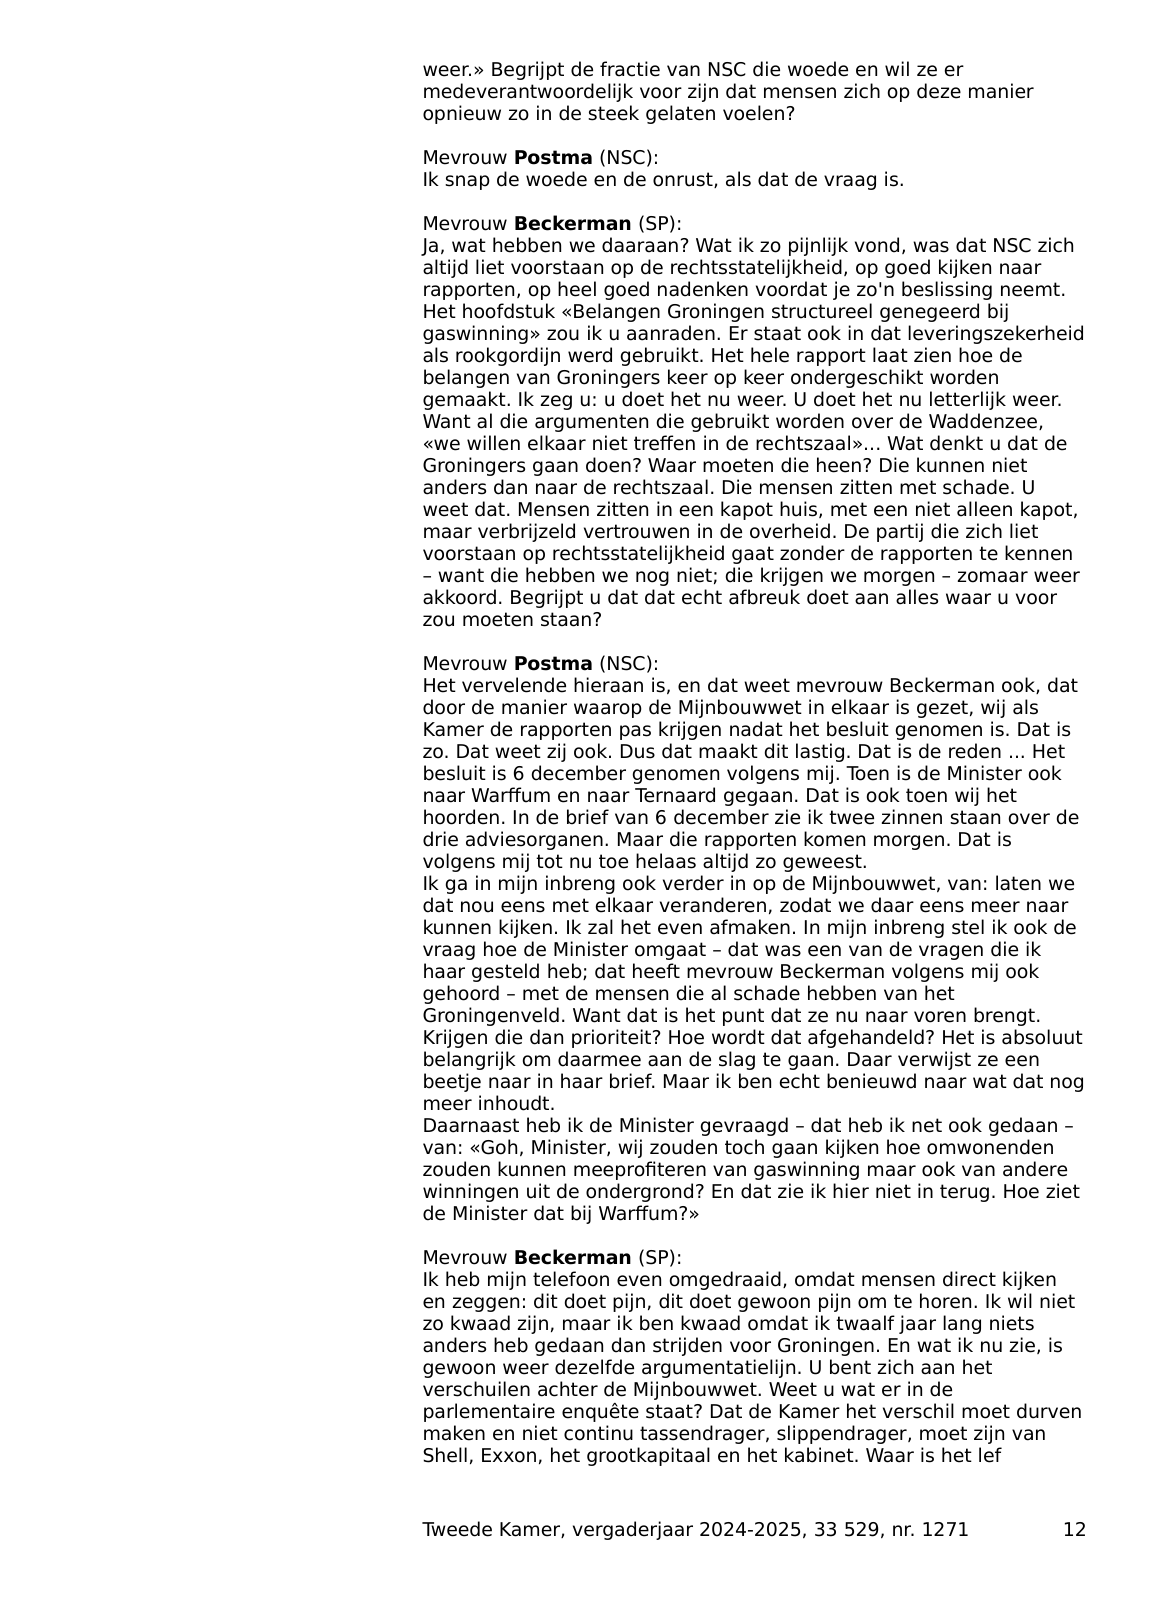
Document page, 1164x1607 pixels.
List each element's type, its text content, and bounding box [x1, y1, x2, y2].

text Mevrouw Beckerman (SP): [422, 213, 1087, 235]
text Daarnaast heb ik de Minister gevraagd – dat heb ik net ook gedaan – van: «Goh, Minister, wij zouden toch gaan kijken hoe omwonenden zouden kunnen meeprofiteren van gaswinning maar ook van andere winningen uit de ondergrond? En dat zie ik hier niet in terug. Hoe ziet de Minister dat bij Warffum?» [422, 1115, 1087, 1224]
text Mevrouw Beckerman (SP): [422, 1247, 1087, 1269]
text Ik heb mijn telefoon even omgedraaid, omdat mensen direct kijken en zeggen: dit doet pijn, dit doet gewoon pijn om te horen. Ik wil niet zo kwaad zijn, maar ik ben kwaad omdat ik twaalf jaar lang niets anders heb gedaan dan strijden voor Groningen. En wat ik nu zie, is gewoon weer dezelfde argumentatielijn. U bent zich aan het verschuilen achter de Mijnbouwwet. Weet u wat er in de parlementaire enquête staat? Dat de Kamer het verschil moet durven maken en niet continu tassendrager, slippendrager, moet zijn van Shell, Exxon, het grootkapitaal en het kabinet. Waar is het lef [422, 1269, 1087, 1467]
text Het vervelende hieraan is, en dat weet mevrouw Beckerman ook, dat door de manier waarop de Mijnbouwwet in elkaar is gezet, wij als Kamer de rapporten pas krijgen nadat het besluit genomen is. Dat is zo. Dat weet zij ook. Dus dat maakt dit lastig. Dat is de reden ... Het besluit is 6 december genomen volgens mij. Toen is de Minister ook naar Warffum en naar Ternaard gegaan. Dat is ook toen wij het hoorden. In de brief van 6 december zie ik twee zinnen staan over de drie adviesorganen. Maar die rapporten komen morgen. Dat is volgens mij tot nu toe helaas altijd zo geweest. [422, 675, 1087, 873]
text Ik ga in mijn inbreng ook verder in op de Mijnbouwwet, van: laten we dat nou eens met elkaar veranderen, zodat we daar eens meer naar kunnen kijken. Ik zal het even afmaken. In mijn inbreng stel ik ook de vraag hoe de Minister omgaat – dat was een van de vragen die ik haar gesteld heb; dat heeft mevrouw Beckerman volgens mij ook gehoord – met de mensen die al schade hebben van het Groningenveld. Want dat is het punt dat ze nu naar voren brengt. Krijgen die dan prioriteit? Hoe wordt dat afgehandeld? Het is absoluut belangrijk om daarmee aan de slag te gaan. Daar verwijst ze een beetje naar in haar brief. Maar ik ben echt benieuwd naar wat dat nog meer inhoudt. [422, 873, 1087, 1115]
text Ja, wat hebben we daaraan? Wat ik zo pijnlijk vond, was dat NSC zich altijd liet voorstaan op de rechtsstatelijkheid, op goed kijken naar rapporten, op heel goed nadenken voordat je zo'n beslissing neemt. Het hoofdstuk «Belangen Groningen structureel genegeerd bij gaswinning» zou ik u aanraden. Er staat ook in dat leveringszekerheid als rookgordijn werd gebruikt. Het hele rapport laat zien hoe de belangen van Groningers keer op keer ondergeschikt worden gemaakt. Ik zeg u: u doet het nu weer. U doet het nu letterlijk weer. Want al die argumenten die gebruikt worden over de Waddenzee, «we willen elkaar niet treffen in de rechtszaal»... Wat denkt u dat de Groningers gaan doen? Waar moeten die heen? Die kunnen niet anders dan naar de rechtszaal. Die mensen zitten met schade. U weet dat. Mensen zitten in een kapot huis, met een niet alleen kapot, maar verbrijzeld vertrouwen in de overheid. De partij die zich liet voorstaan op rechtsstatelijkheid gaat zonder de rapporten te kennen – want die hebben we nog niet; die krijgen we morgen – zomaar weer akkoord. Begrijpt u dat dat echt afbreuk doet aan alles waar u voor zou moeten staan? [422, 235, 1087, 631]
text Mevrouw Postma (NSC): [422, 147, 1087, 169]
text Ik snap de woede en de onrust, als dat de vraag is. [422, 169, 1087, 191]
text Mevrouw Postma (NSC): [422, 653, 1087, 675]
text weer.» Begrijpt de fractie van NSC die woede en wil ze er medeverantwoordelijk voor zijn dat mensen zich op deze manier opnieuw zo in de steek gelaten voelen? [422, 59, 1087, 125]
